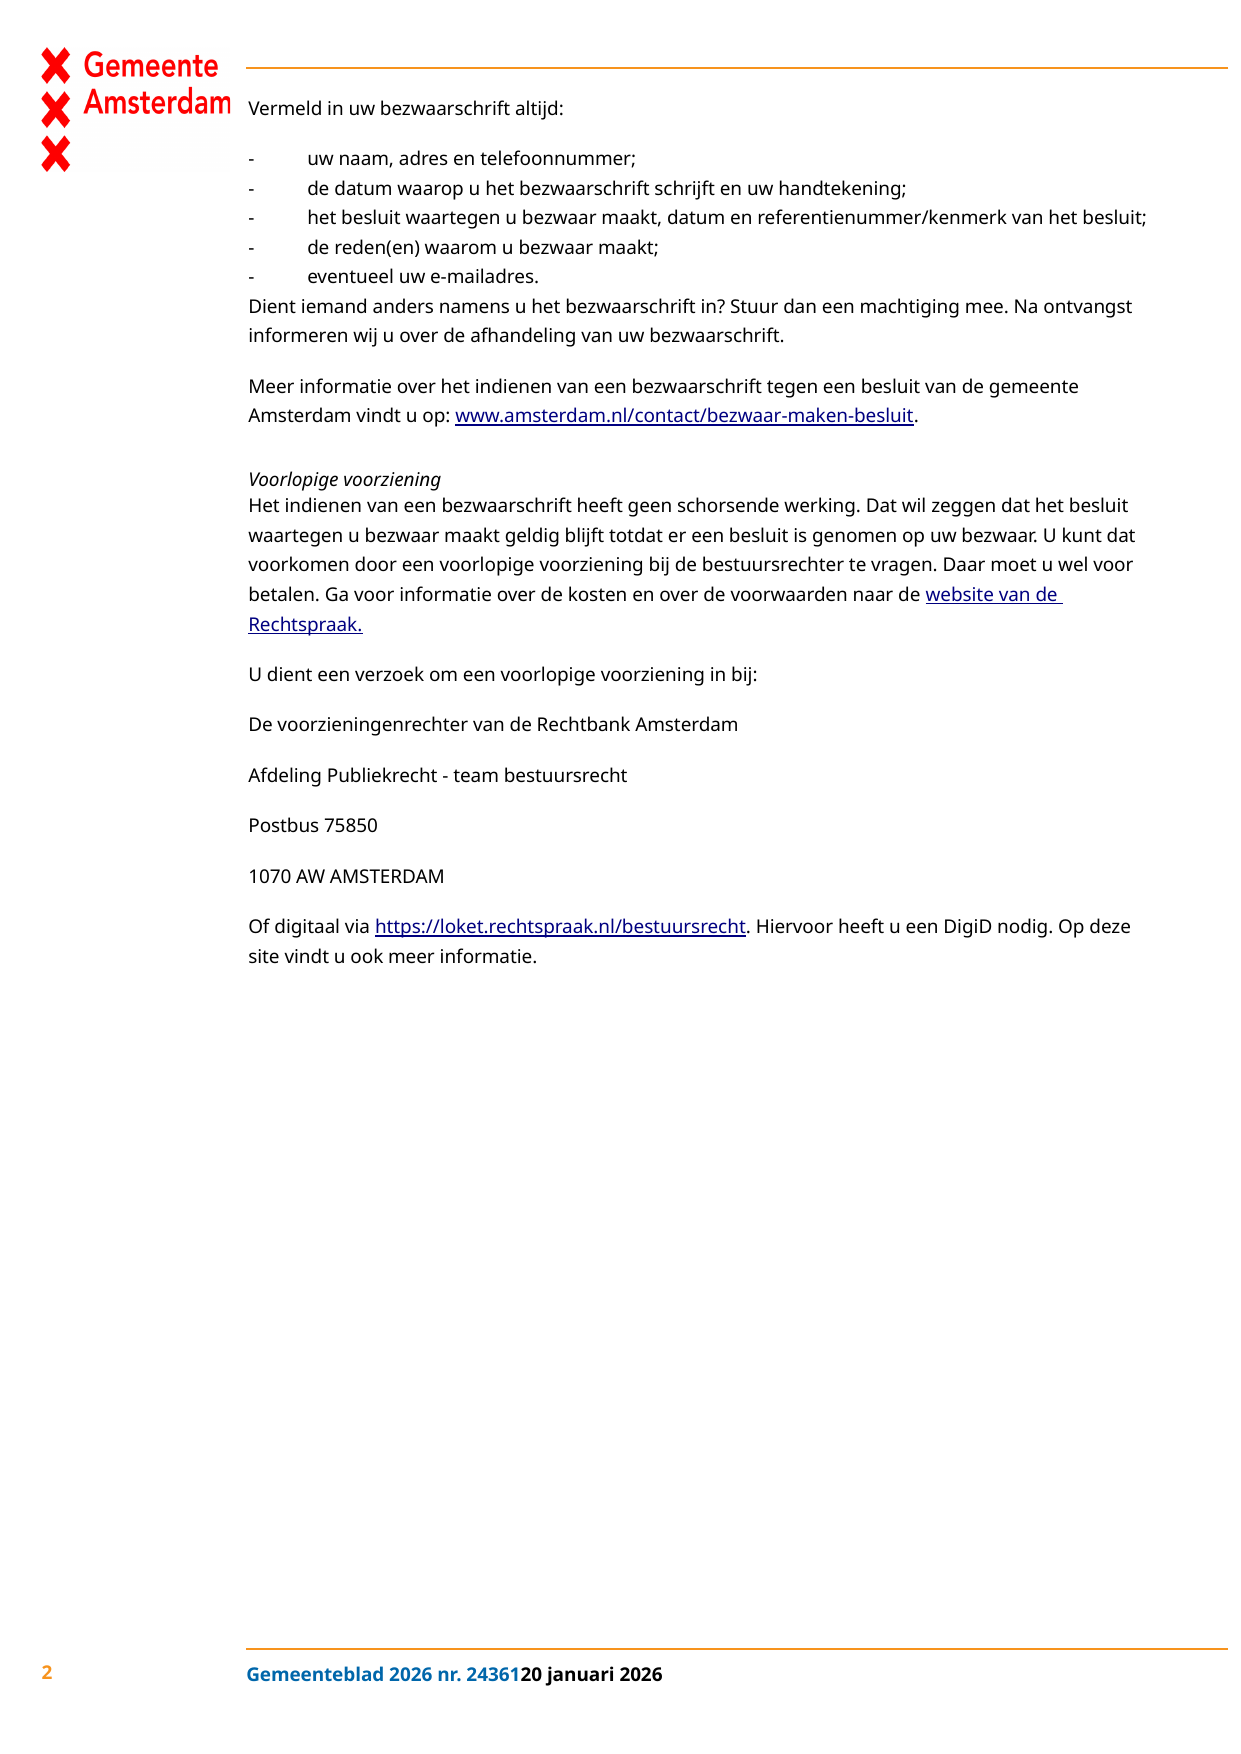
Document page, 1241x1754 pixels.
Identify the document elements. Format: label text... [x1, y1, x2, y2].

text De voorzieningenrechter van de Rechtbank Amsterdam [248, 712, 1152, 737]
list de datum waarop u het bezwaarschrift schrijft en uw handtekening; [248, 175, 1152, 201]
text Postbus 75850 [248, 812, 1152, 838]
list de reden(en) waarom u bezwaar maakt; [248, 234, 1152, 260]
text Meer informatie over het indienen van een bezwaarschrift tegen een besluit van de gemeente Amsterdam vindt u op: www.amsterdam.nl/contact/bezwaar-maken-besluit. [248, 373, 1152, 428]
list eventueel uw e-mailadres. [248, 263, 1152, 289]
text Vermeld in uw bezwaarschrift altijd: [248, 95, 1152, 121]
text Of digitaal via https://loket.rechtspraak.nl/bestuursrecht. Hiervoor heeft u een DigiD nodig. Op deze site vindt u ook meer informatie. [248, 913, 1152, 968]
picture [41, 47, 231, 172]
list uw naam, adres en telefoonnummer; [248, 145, 1152, 171]
text 1070 AW AMSTERDAM [248, 863, 1152, 888]
list het besluit waartegen u bezwaar maakt, datum en referentienummer/kenmerk van het besluit; [248, 204, 1152, 230]
text Het indienen van een bezwaarschrift heeft geen schorsende werking. Dat wil zeggen dat het besluit waartegen u bezwaar maakt geldig blijft totdat er een besluit is genomen op uw bezwaar. U kunt dat voorkomen door een voorlopige voorziening bij de bestuursrechter te vragen. Daar moet u wel voor betalen. Ga voor informatie over de kosten en over de voorwaarden naar de website van de Rechtspraak. [248, 492, 1152, 636]
text Afdeling Publiekrecht - team bestuursrecht [248, 762, 1152, 788]
text U dient een verzoek om een voorlopige voorziening in bij: [248, 661, 1152, 687]
text Dient iemand anders namens u het bezwaarschrift in? Stuur dan een machtiging mee. Na ontvangst informeren wij u over de afhandeling van uw bezwaarschrift. [248, 293, 1152, 348]
text Voorlopige voorziening [248, 467, 1152, 492]
